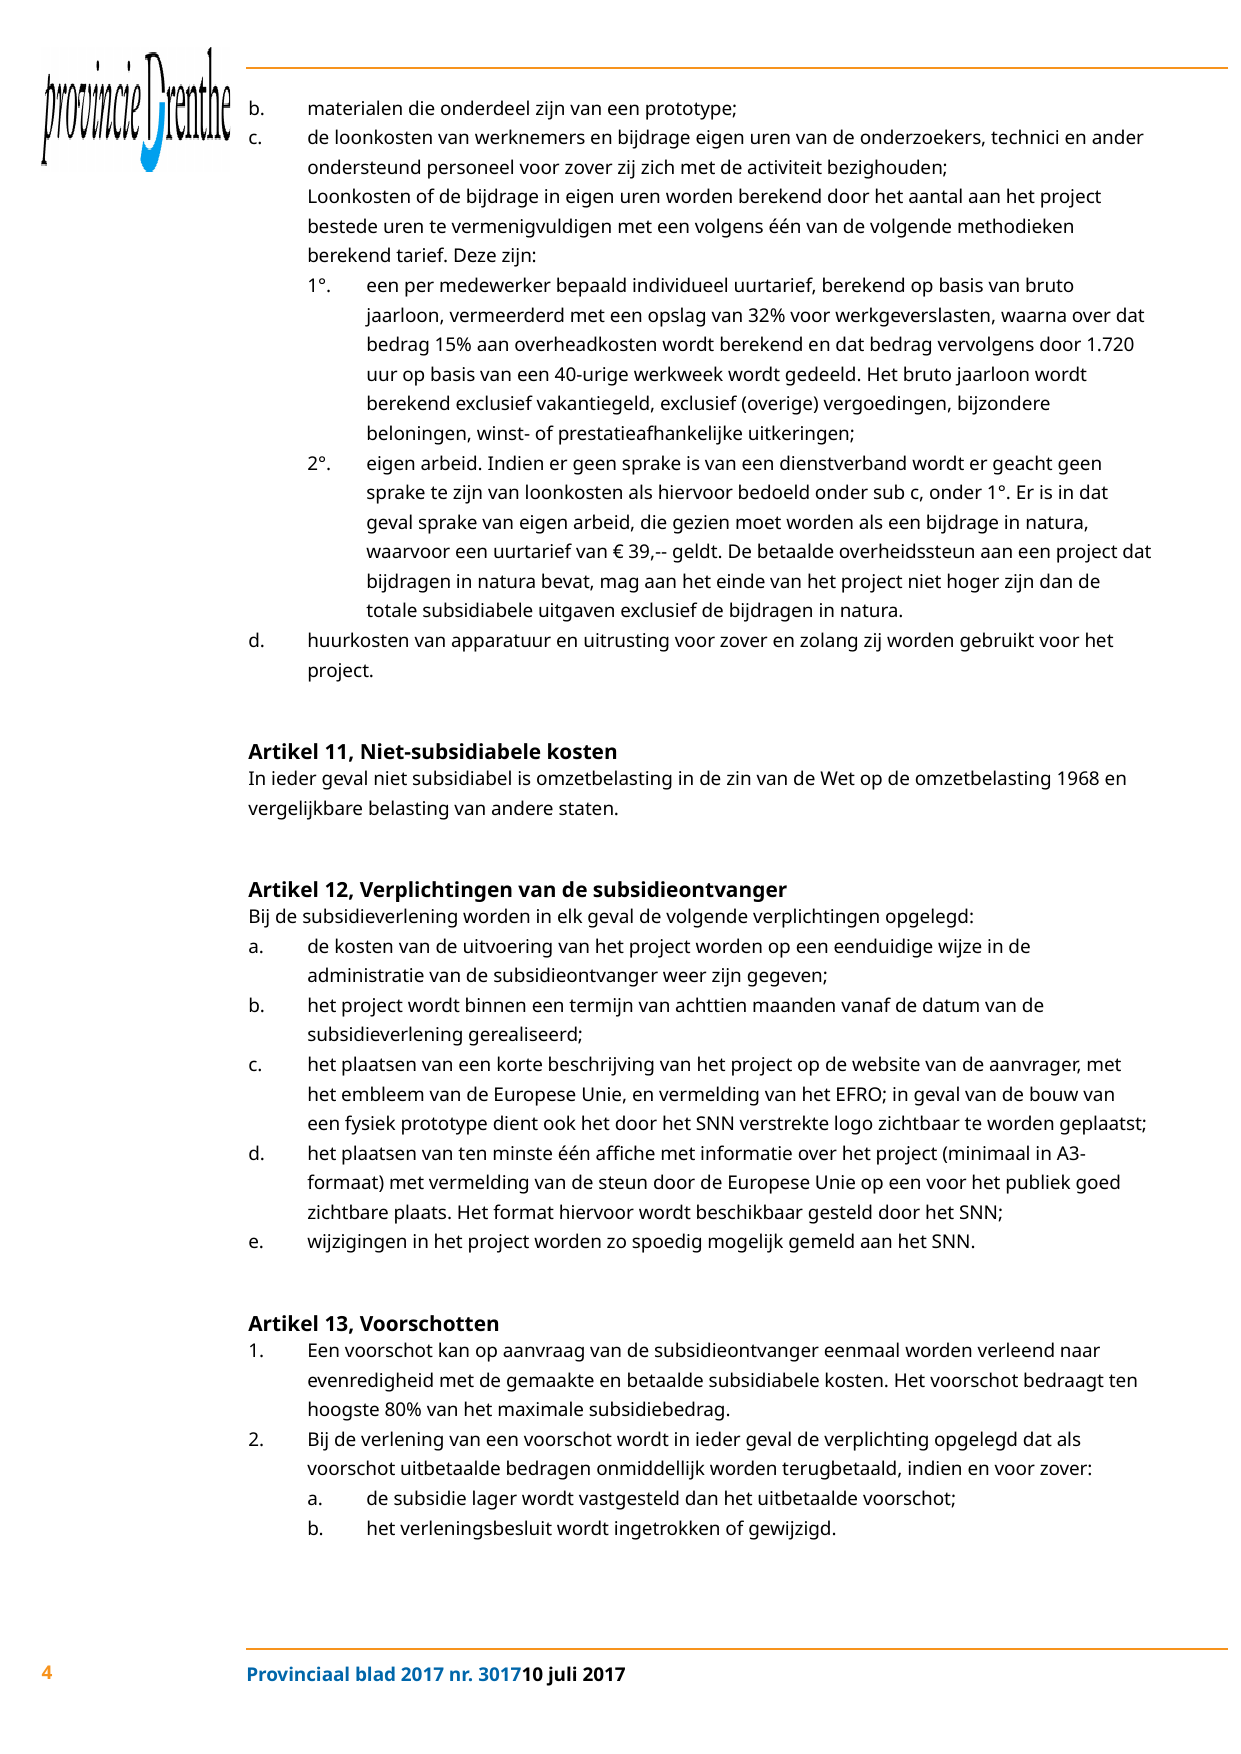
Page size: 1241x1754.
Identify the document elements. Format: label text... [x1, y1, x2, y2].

list het verleningsbesluit wordt ingetrokken of gewijzigd. [307, 1515, 1152, 1540]
text Artikel 12, Verplichtingen van de subsidieontvanger [248, 875, 1152, 903]
picture [41, 47, 231, 172]
text Bij de subsidieverlening worden in elk geval de volgende verplichtingen opgelegd: [248, 903, 1152, 929]
list de subsidie lager wordt vastgesteld dan het uitbetaalde voorschot; [307, 1485, 1152, 1511]
list huurkosten van apparatuur en uitrusting voor zover en zolang zij worden gebruikt voor het project. [248, 627, 1152, 683]
list Een voorschot kan op aanvraag van de subsidieontvanger eenmaal worden verleend naar evenredigheid met de gemaakte en betaalde subsidiabele kosten. Het voorschot bedraagt ten hoogste 80% van het maximale subsidiebedrag. [248, 1337, 1152, 1422]
list een per medewerker bepaald individueel uurtarief, berekend op basis van bruto jaarloon, vermeerderd met een opslag van 32% voor werkgeverslasten, waarna over dat bedrag 15% aan overheadkosten wordt berekend en dat bedrag vervolgens door 1.720 uur op basis van een 40-urige werkweek wordt gedeeld. Het bruto jaarloon wordt berekend exclusief vakantiegeld, exclusief (overige) vergoedingen, bijzondere beloningen, winst- of prestatieafhankelijke uitkeringen; [307, 272, 1152, 446]
list het plaatsen van een korte beschrijving van het project op de website van de aanvrager, met het embleem van de Europese Unie, en vermelding van het EFRO; in geval van de bouw van een fysiek prototype dient ook het door het SNN verstrekte logo zichtbaar te worden geplaatst; [248, 1051, 1152, 1136]
list de kosten van de uitvoering van het project worden op een eenduidige wijze in de administratie van de subsidieontvanger weer zijn gegeven; [248, 933, 1152, 988]
list Loonkosten of de bijdrage in eigen uren worden berekend door het aantal aan het project bestede uren te vermenigvuldigen met een volgens één van de volgende methodieken berekend tarief. Deze zijn: [248, 183, 1152, 268]
list wijzigingen in het project worden zo spoedig mogelijk gemeld aan het SNN. [248, 1229, 1152, 1254]
list de loonkosten van werknemers en bijdrage eigen uren van de onderzoekers, technici en ander ondersteund personeel voor zover zij zich met de activiteit bezighouden; [248, 124, 1152, 180]
list Bij de verlening van een voorschot wordt in ieder geval de verplichting opgelegd dat als voorschot uitbetaalde bedragen onmiddellijk worden terugbetaald, indien en voor zover: [248, 1426, 1152, 1481]
list het plaatsen van ten minste één affiche met informatie over het project (minimaal in A3-formaat) met vermelding van de steun door de Europese Unie op een voor het publiek goed zichtbare plaats. Het format hiervoor wordt beschikbaar gesteld door het SNN; [248, 1140, 1152, 1225]
text In ieder geval niet subsidiabel is omzetbelasting in de zin van de Wet op de omzetbelasting 1968 en vergelijkbare belasting van andere staten. [248, 765, 1152, 821]
list materialen die onderdeel zijn van een prototype; [248, 95, 1152, 121]
text Artikel 11, Niet-subsidiabele kosten [248, 737, 1152, 765]
list het project wordt binnen een termijn van achttien maanden vanaf de datum van de subsidieverlening gerealiseerd; [248, 992, 1152, 1047]
text Artikel 13, Voorschotten [248, 1309, 1152, 1337]
list eigen arbeid. Indien er geen sprake is van een dienstverband wordt er geacht geen sprake te zijn van loonkosten als hiervoor bedoeld onder sub c, onder 1°. Er is in dat geval sprake van eigen arbeid, die gezien moet worden als een bijdrage in natura, waarvoor een uurtarief van € 39,-- geldt. De betaalde overheidssteun aan een project dat bijdragen in natura bevat, mag aan het einde van het project niet hoger zijn dan de totale subsidiabele uitgaven exclusief de bijdragen in natura. [307, 450, 1152, 623]
